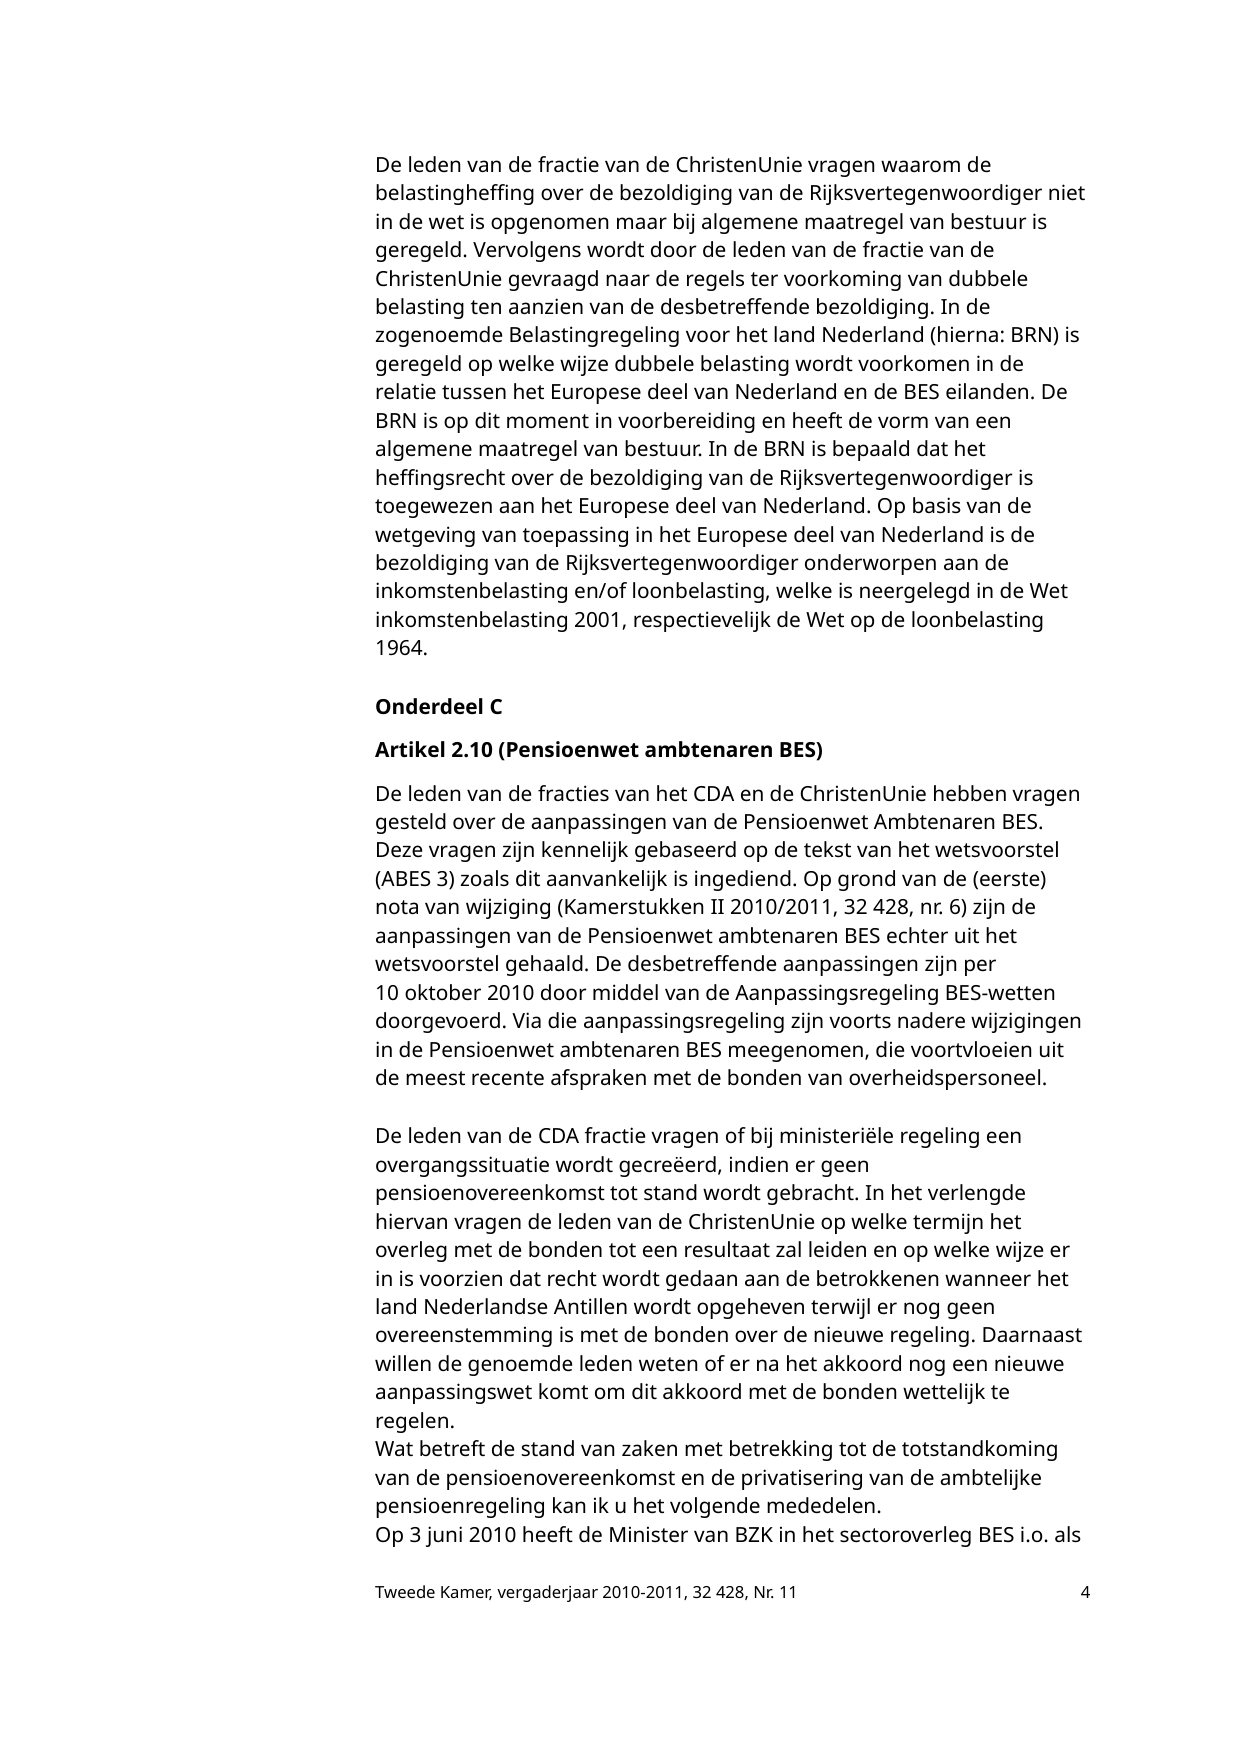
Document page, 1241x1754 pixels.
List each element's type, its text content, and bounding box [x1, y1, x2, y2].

text De leden van de fracties van het CDA en de ChristenUnie hebben vragen gesteld over de aanpassingen van de Pensioenwet Ambtenaren BES. Deze vragen zijn kennelijk gebaseerd op de tekst van het wetsvoorstel (ABES 3) zoals dit aanvankelijk is ingediend. Op grond van de (eerste) nota van wijziging (Kamerstukken II 2010/2011, 32 428, nr. 6) zijn de aanpassingen van de Pensioenwet ambtenaren BES echter uit het wetsvoorstel gehaald. De desbetreffende aanpassingen zijn per 10 oktober 2010 door middel van de Aanpassingsregeling BES-wetten doorgevoerd. Via die aanpassingsregeling zijn voorts nadere wijzigingen in de Pensioenwet ambtenaren BES meegenomen, die voortvloeien uit de meest recente afspraken met de bonden van overheidspersoneel. [375, 779, 1090, 1092]
text De leden van de CDA fractie vragen of bij ministeriële regeling een overgangssituatie wordt gecreëerd, indien er geen pensioenovereenkomst tot stand wordt gebracht. In het verlengde hiervan vragen de leden van de ChristenUnie op welke termijn het overleg met de bonden tot een resultaat zal leiden en op welke wijze er in is voorzien dat recht wordt gedaan aan de betrokkenen wanneer het land Nederlandse Antillen wordt opgeheven terwijl er nog geen overeenstemming is met de bonden over de nieuwe regeling. Daarnaast willen de genoemde leden weten of er na het akkoord nog een nieuwe aanpassingswet komt om dit akkoord met de bonden wettelijk te regelen. [375, 1122, 1090, 1434]
text Onderdeel C [375, 692, 1090, 720]
text Op 3 juni 2010 heeft de Minister van BZK in het sectoroverleg BES i.o. als [375, 1520, 1090, 1548]
text Wat betreft de stand van zaken met betrekking tot de totstandkoming van de pensioenovereenkomst en de privatisering van de ambtelijke pensioenregeling kan ik u het volgende mededelen. [375, 1434, 1090, 1520]
text Artikel 2.10 (Pensioenwet ambtenaren BES) [375, 735, 1090, 764]
text De leden van de fractie van de ChristenUnie vragen waarom de belastingheffing over de bezoldiging van de Rijksvertegenwoordiger niet in de wet is opgenomen maar bij algemene maatregel van bestuur is geregeld. Vervolgens wordt door de leden van de fractie van de ChristenUnie gevraagd naar de regels ter voorkoming van dubbele belasting ten aanzien van de desbetreffende bezoldiging. In de zogenoemde Belastingregeling voor het land Nederland (hierna: BRN) is geregeld op welke wijze dubbele belasting wordt voorkomen in de relatie tussen het Europese deel van Nederland en de BES eilanden. De BRN is op dit moment in voorbereiding en heeft de vorm van een algemene maatregel van bestuur. In de BRN is bepaald dat het heffingsrecht over de bezoldiging van de Rijksvertegenwoordiger is toegewezen aan het Europese deel van Nederland. Op basis van de wetgeving van toepassing in het Europese deel van Nederland is de bezoldiging van de Rijksvertegenwoordiger onderworpen aan de inkomstenbelasting en/of loonbelasting, welke is neergelegd in de Wet inkomstenbelasting 2001, respectievelijk de Wet op de loonbelasting 1964. [375, 150, 1090, 662]
